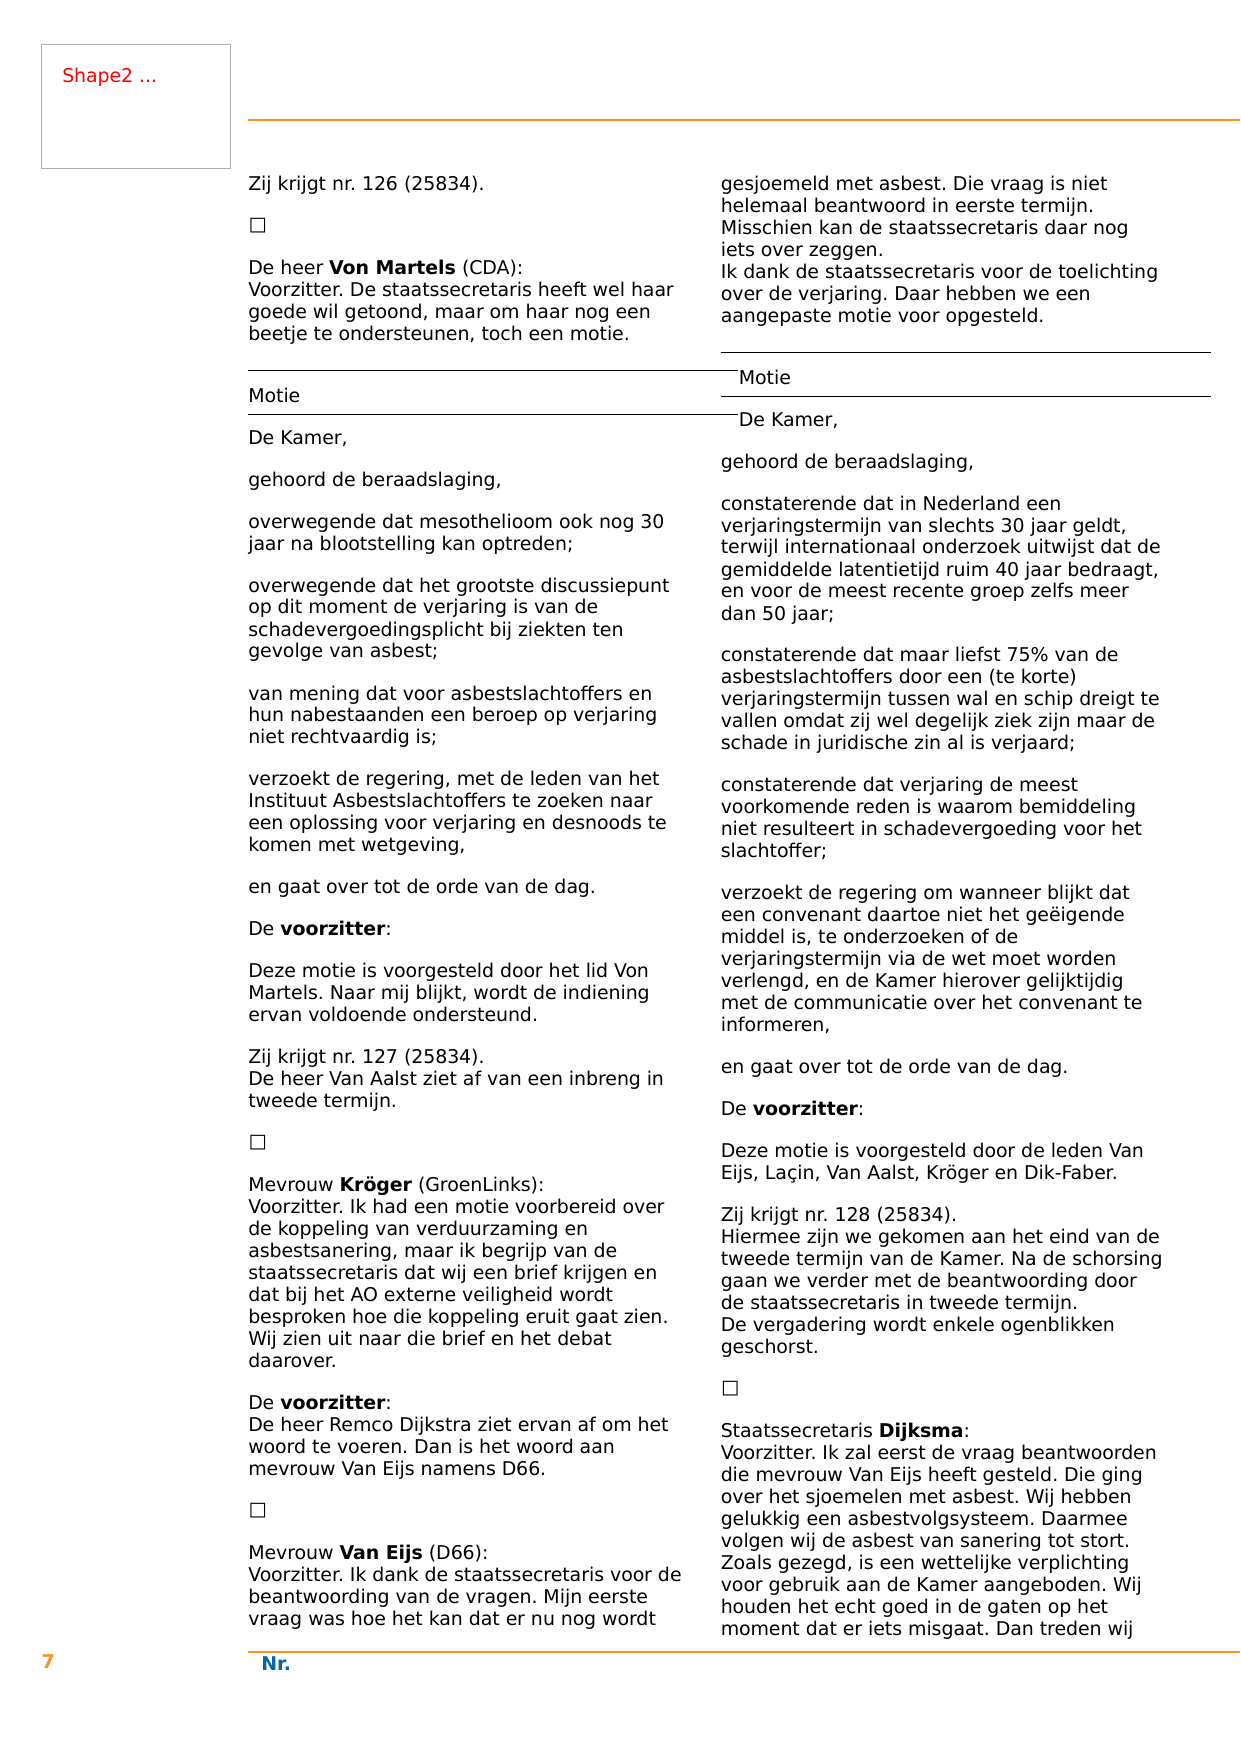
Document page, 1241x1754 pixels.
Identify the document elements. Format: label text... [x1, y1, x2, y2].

text gehoord de beraadslaging, [721, 451, 1163, 472]
text Deze motie is voorgesteld door de leden Van Eijs, Laçin, Van Aalst, Kröger en Dik-Faber. [721, 1140, 1163, 1184]
text Voorzitter. Ik had een motie voorbereid over de koppeling van verduurzaming en asbestsanering, maar ik begrijp van de staatssecretaris dat wij een brief krijgen en dat bij het AO externe veiligheid wordt besproken hoe die koppeling eruit gaat zien. Wij zien uit naar die brief en het debat daarover. [248, 1196, 691, 1372]
text Deze motie is voorgesteld door het lid Von Martels. Naar mij blijkt, wordt de indiening ervan voldoende ondersteund. [248, 960, 691, 1026]
text Ik dank de staatssecretaris voor de toelichting over de verjaring. Daar hebben we een aangepaste motie voor opgesteld. [721, 261, 1163, 327]
text De voorzitter: [248, 918, 691, 940]
text De voorzitter: [721, 1098, 1163, 1120]
text De heer Von Martels (CDA): [248, 257, 691, 279]
text en gaat over tot de orde van de dag. [248, 876, 691, 898]
text Zij krijgt nr. 126 (25834). [248, 173, 691, 195]
text Motie [248, 384, 691, 407]
text verzoekt de regering om wanneer blijkt dat een convenant daartoe niet het geëigende middel is, te onderzoeken of de verjaringstermijn via de wet moet worden verlengd, en de Kamer hierover gelijktijdig met de communicatie over het convenant te informeren, [721, 882, 1163, 1036]
text Voorzitter. Ik zal eerst de vraag beantwoorden die mevrouw Van Eijs heeft gesteld. Die ging over het sjoemelen met asbest. Wij hebben gelukkig een asbestvolgsysteem. Daarmee volgen wij de asbest van sanering tot stort. Zoals gezegd, is een wettelijke verplichting voor gebruik aan de Kamer aangeboden. Wij houden het echt goed in de gaten op het moment dat er iets misgaat. Dan treden wij [721, 1442, 1163, 1639]
text overwegende dat het grootste discussiepunt op dit moment de verjaring is van de schadevergoedingsplicht bij ziekten ten gevolge van asbest; [248, 574, 691, 662]
text overwegende dat mesothelioom ook nog 30 jaar na blootstelling kan optreden; [248, 511, 691, 554]
text constaterende dat in Nederland een verjaringstermijn van slechts 30 jaar geldt, terwijl internationaal onderzoek uitwijst dat de gemiddelde latentietijd ruim 40 jaar bedraagt, en voor de meest recente groep zelfs meer dan 50 jaar; [721, 492, 1163, 624]
text De Kamer, [721, 408, 1163, 431]
text De Kamer, [248, 427, 691, 448]
text Zij krijgt nr. 127 (25834). [248, 1046, 691, 1068]
text gehoord de beraadslaging, [248, 468, 691, 491]
text constaterende dat verjaring de meest voorkomende reden is waarom bemiddeling niet resulteert in schadevergoeding voor het slachtoffer; [721, 774, 1163, 862]
text Voorzitter. Ik dank de staatssecretaris voor de beantwoording van de vragen. Mijn eerste vraag was hoe het kan dat er nu nog wordt [248, 1564, 691, 1630]
text De vergadering wordt enkele ogenblikken geschorst. [721, 1314, 1163, 1358]
text constaterende dat maar liefst 75% van de asbestslachtoffers door een (te korte) verjaringstermijn tussen wal en schip dreigt te vallen omdat zij wel degelijk ziek zijn maar de schade in juridische zin al is verjaard; [721, 644, 1163, 754]
text en gaat over tot de orde van de dag. [721, 1056, 1163, 1078]
text ⬜ [248, 1500, 691, 1522]
text Mevrouw Van Eijs (D66): [248, 1542, 691, 1564]
text Motie [721, 367, 1163, 388]
text ⬜ [721, 1378, 1163, 1400]
text ⬜ [248, 215, 691, 237]
text De heer Van Aalst ziet af van een inbreng in tweede termijn. [248, 1068, 691, 1112]
text Voorzitter. De staatssecretaris heeft wel haar goede wil getoond, maar om haar nog een beetje te ondersteunen, toch een motie. [248, 279, 691, 345]
text ⬜ [248, 1132, 691, 1154]
text Hiermee zijn we gekomen aan het eind van de tweede termijn van de Kamer. Na de schorsing gaan we verder met de beantwoording door de staatssecretaris in tweede termijn. [721, 1226, 1163, 1314]
text van mening dat voor asbestslachtoffers en hun nabestaanden een beroep op verjaring niet rechtvaardig is; [248, 682, 691, 748]
text gesjoemeld met asbest. Die vraag is niet helemaal beantwoord in eerste termijn. Misschien kan de staatssecretaris daar nog iets over zeggen. [721, 173, 1163, 261]
text Zij krijgt nr. 128 (25834). [721, 1204, 1163, 1226]
text De voorzitter: [248, 1392, 691, 1414]
text Mevrouw Kröger (GroenLinks): [248, 1174, 691, 1196]
text De heer Remco Dijkstra ziet ervan af om het woord te voeren. Dan is het woord aan mevrouw Van Eijs namens D66. [248, 1414, 691, 1480]
text Staatssecretaris Dijksma: [721, 1420, 1163, 1442]
text verzoekt de regering, met de leden van het Instituut Asbestslachtoffers te zoeken naar een oplossing voor verjaring en desnoods te komen met wetgeving, [248, 768, 691, 856]
